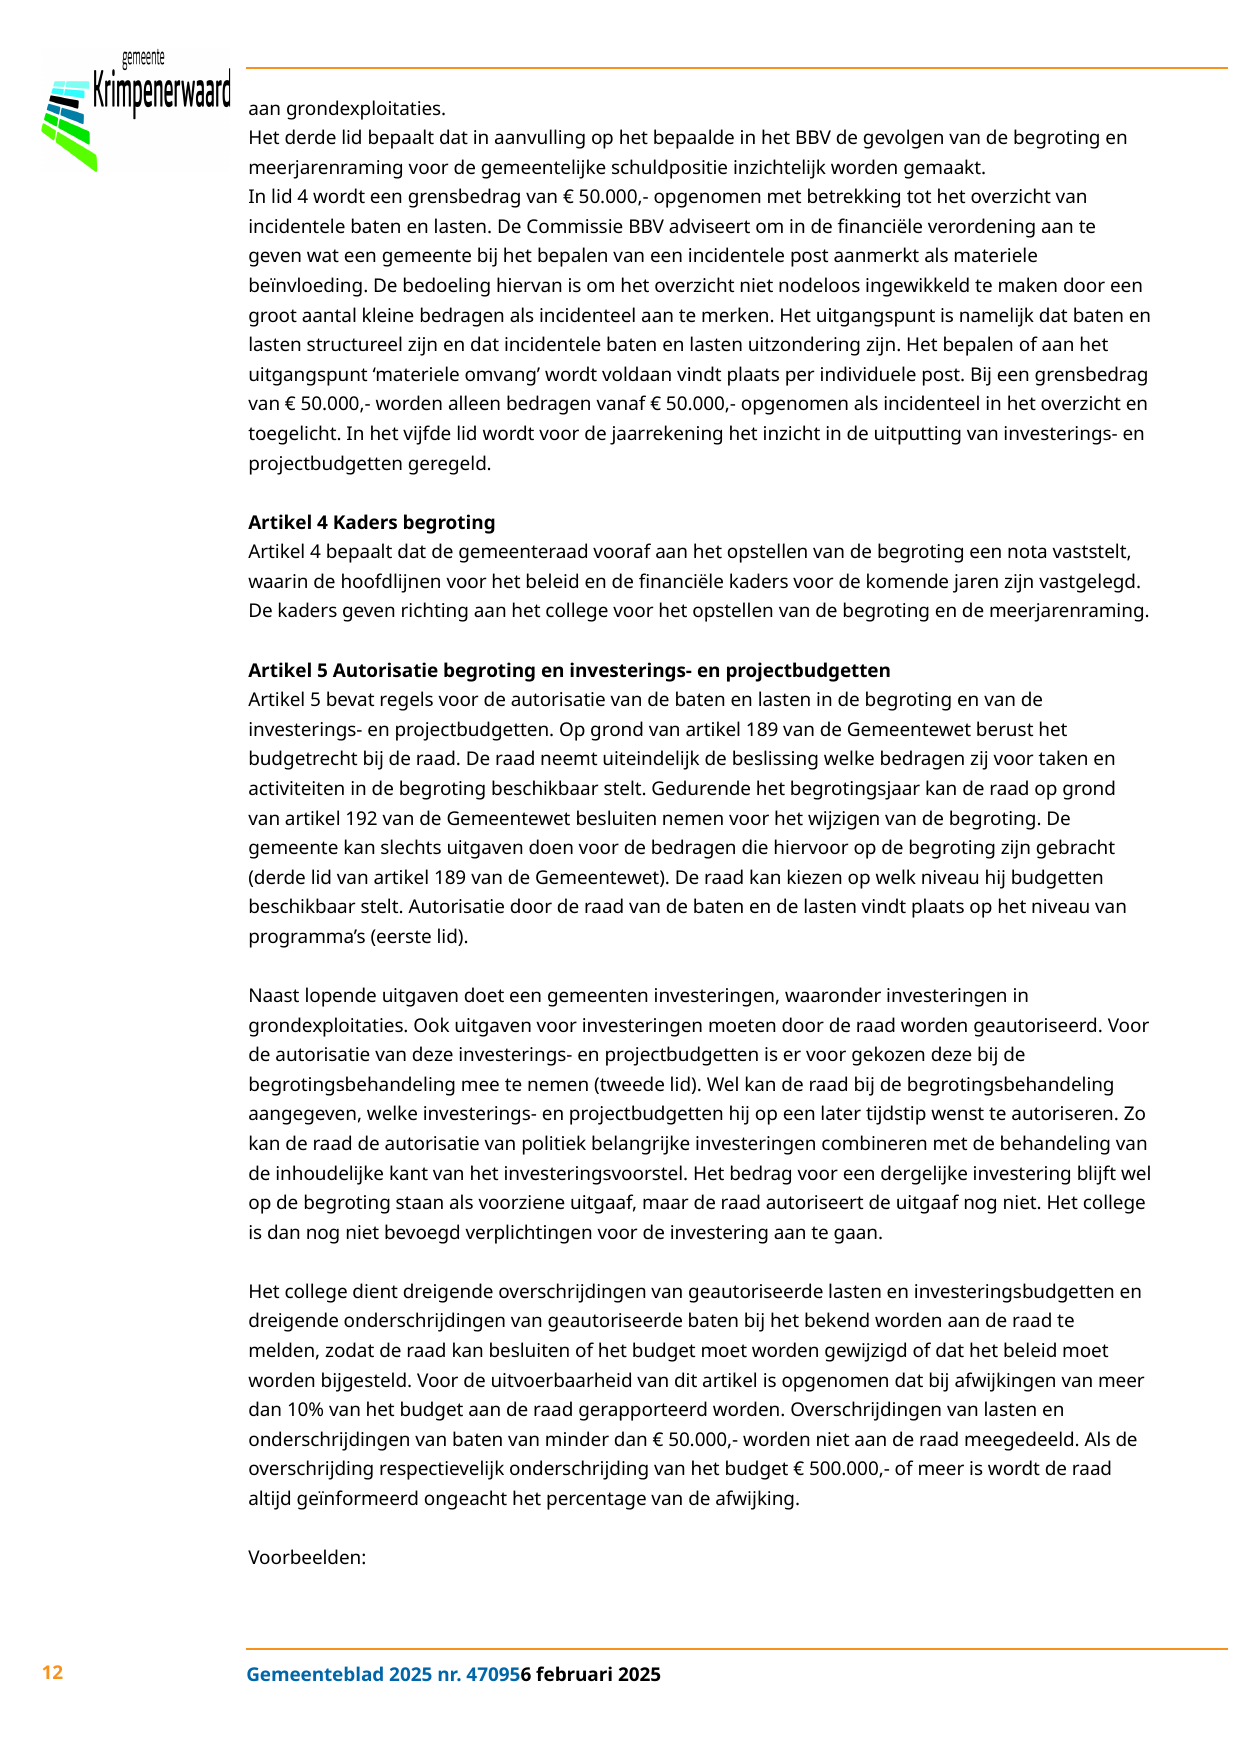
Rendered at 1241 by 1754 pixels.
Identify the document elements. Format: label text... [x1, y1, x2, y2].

text Naast lopende uitgaven doet een gemeenten investeringen, waaronder investeringen in grondexploitaties. Ook uitgaven voor investeringen moeten door de raad worden geautoriseerd. Voor de autorisatie van deze investerings- en projectbudgetten is er voor gekozen deze bij de begrotingsbehandeling mee te nemen (tweede lid). Wel kan de raad bij de begrotingsbehandeling aangegeven, welke investerings- en projectbudgetten hij op een later tijdstip wenst te autoriseren. Zo kan de raad de autorisatie van politiek belangrijke investeringen combineren met de behandeling van de inhoudelijke kant van het investeringsvoorstel. Het bedrag voor een dergelijke investering blijft wel op de begroting staan als voorziene uitgaaf, maar de raad autoriseert de uitgaaf nog niet. Het college is dan nog niet bevoegd verplichtingen voor de investering aan te gaan. [248, 982, 1152, 1245]
text Artikel 5 Autorisatie begroting en investerings- en projectbudgetten [248, 657, 1152, 683]
text Artikel 5 bevat regels voor de autorisatie van de baten en lasten in de begroting en van de investerings- en projectbudgetten. Op grond van artikel 189 van de Gemeentewet berust het budgetrecht bij de raad. De raad neemt uiteindelijk de beslissing welke bedragen zij voor taken en activiteiten in de begroting beschikbaar stelt. Gedurende het begrotingsjaar kan de raad op grond van artikel 192 van de Gemeentewet besluiten nemen voor het wijzigen van de begroting. De gemeente kan slechts uitgaven doen voor de bedragen die hiervoor op de begroting zijn gebracht (derde lid van artikel 189 van de Gemeentewet). De raad kan kiezen op welk niveau hij budgetten beschikbaar stelt. Autorisatie door de raad van de baten en de lasten vindt plaats op het niveau van programma’s (eerste lid). [248, 686, 1152, 949]
text Artikel 4 Kaders begroting [248, 509, 1152, 535]
text Het college dient dreigende overschrijdingen van geautoriseerde lasten en investeringsbudgetten en dreigende onderschrijdingen van geautoriseerde baten bij het bekend worden aan de raad te melden, zodat de raad kan besluiten of het budget moet worden gewijzigd of dat het beleid moet worden bijgesteld. Voor de uitvoerbaarheid van dit artikel is opgenomen dat bij afwijkingen van meer dan 10% van het budget aan de raad gerapporteerd worden. Overschrijdingen van lasten en onderschrijdingen van baten van minder dan € 50.000,- worden niet aan de raad meegedeeld. Als de overschrijding respectievelijk onderschrijding van het budget € 500.000,- of meer is wordt de raad altijd geïnformeerd ongeacht het percentage van de afwijking. [248, 1278, 1152, 1511]
text Het derde lid bepaalt dat in aanvulling op het bepaalde in het BBV de gevolgen van de begroting en meerjarenraming voor de gemeentelijke schuldpositie inzichtelijk worden gemaakt. [248, 124, 1152, 180]
picture [41, 47, 231, 172]
text In lid 4 wordt een grensbedrag van € 50.000,- opgenomen met betrekking tot het overzicht van incidentele baten en lasten. De Commissie BBV adviseert om in de financiële verordening aan te geven wat een gemeente bij het bepalen van een incidentele post aanmerkt als materiele beïnvloeding. De bedoeling hiervan is om het overzicht niet nodeloos ingewikkeld te maken door een groot aantal kleine bedragen als incidenteel aan te merken. Het uitgangspunt is namelijk dat baten en lasten structureel zijn en dat incidentele baten en lasten uitzondering zijn. Het bepalen of aan het uitgangspunt ‘materiele omvang’ wordt voldaan vindt plaats per individuele post. Bij een grensbedrag van € 50.000,- worden alleen bedragen vanaf € 50.000,- opgenomen als incidenteel in het overzicht en toegelicht. In het vijfde lid wordt voor de jaarrekening het inzicht in de uitputting van investerings- en projectbudgetten geregeld. [248, 183, 1152, 476]
text aan grondexploitaties. [248, 95, 1152, 121]
text Artikel 4 bepaalt dat de gemeenteraad vooraf aan het opstellen van de begroting een nota vaststelt, waarin de hoofdlijnen voor het beleid en de financiële kaders voor de komende jaren zijn vastgelegd. De kaders geven richting aan het college voor het opstellen van de begroting en de meerjarenraming. [248, 538, 1152, 623]
text Voorbeelden: [248, 1544, 1152, 1570]
